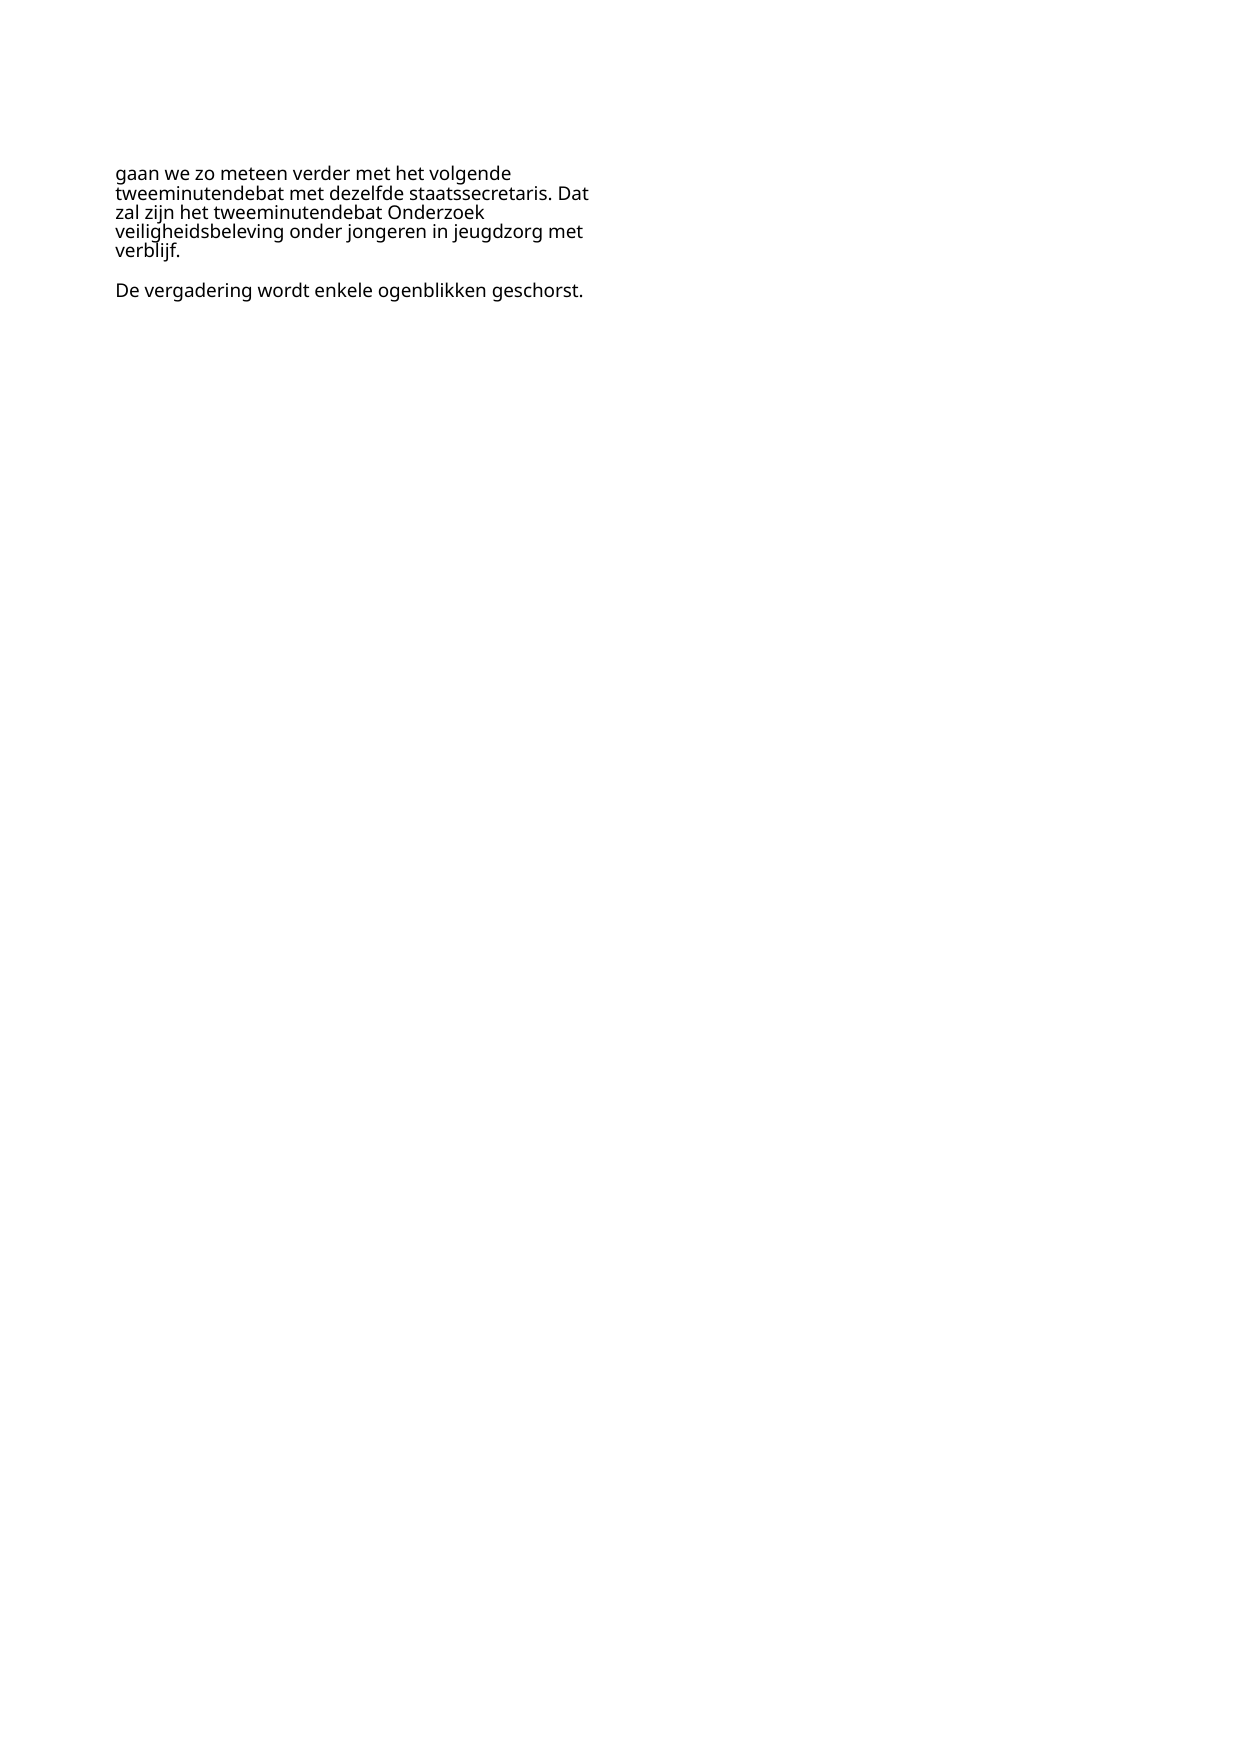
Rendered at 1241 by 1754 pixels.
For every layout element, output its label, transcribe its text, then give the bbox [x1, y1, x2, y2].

text gaan we zo meteen verder met het volgende tweeminutendebat met dezelfde staatssecretaris. Dat zal zijn het tweeminutendebat Onderzoek veiligheidsbeleving onder jongeren in jeugdzorg met verblijf. [115, 165, 605, 262]
text De vergadering wordt enkele ogenblikken geschorst. [115, 282, 605, 302]
